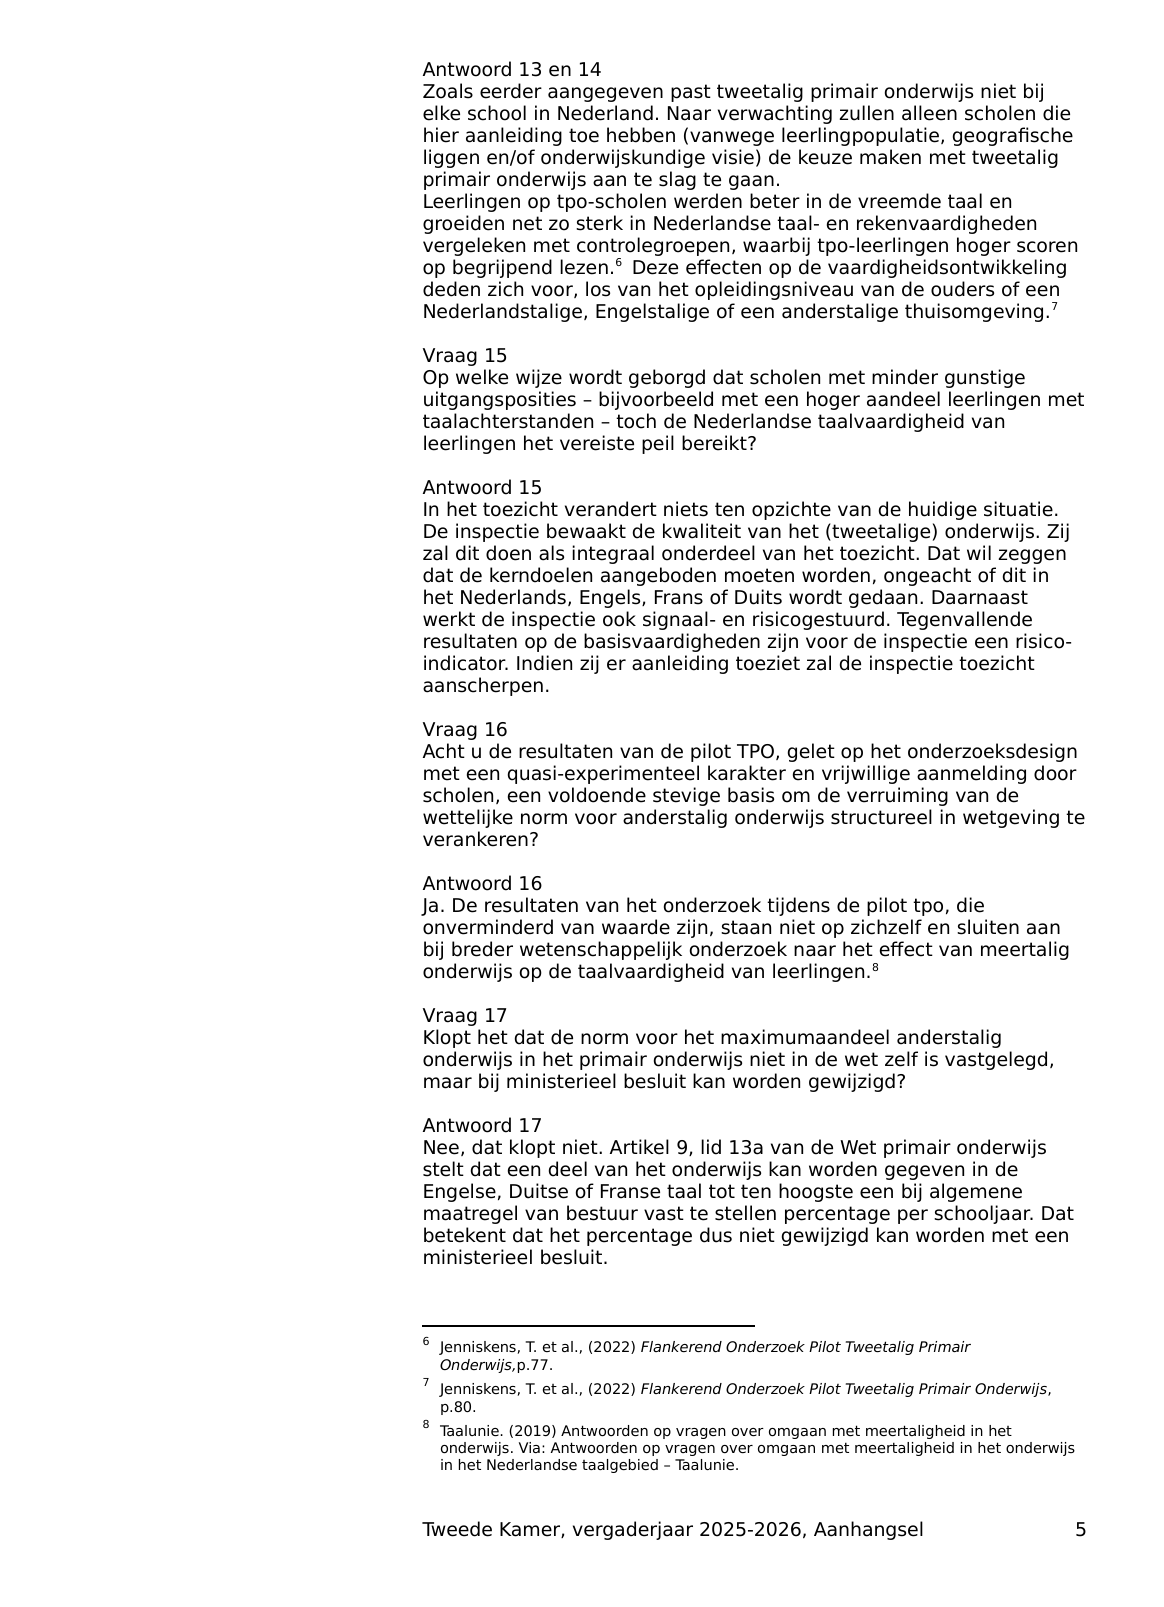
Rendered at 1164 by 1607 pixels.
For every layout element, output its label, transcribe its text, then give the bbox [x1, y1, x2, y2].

text Antwoord 16 [422, 873, 1087, 895]
text Leerlingen op tpo-scholen werden beter in de vreemde taal en groeiden net zo sterk in Nederlandse taal- en rekenvaardigheden vergeleken met controlegroepen, waarbij tpo-leerlingen hoger scoren op begrijpend lezen. Deze effecten op de vaardigheidsontwikkeling deden zich voor, los van het opleidingsniveau van de ouders of een Nederlandstalige, Engelstalige of een anderstalige thuisomgeving. [422, 191, 1087, 323]
text Zoals eerder aangegeven past tweetalig primair onderwijs niet bij elke school in Nederland. Naar verwachting zullen alleen scholen die hier aanleiding toe hebben (vanwege leerlingpopulatie, geografische liggen en/of onderwijskundige visie) de keuze maken met tweetalig primair onderwijs aan te slag te gaan. [422, 81, 1087, 191]
text Antwoord 13 en 14 [422, 59, 1087, 81]
text In het toezicht verandert niets ten opzichte van de huidige situatie. De inspectie bewaakt de kwaliteit van het (tweetalige) onderwijs. Zij zal dit doen als integraal onderdeel van het toezicht. Dat wil zeggen dat de kerndoelen aangeboden moeten worden, ongeacht of dit in het Nederlands, Engels, Frans of Duits wordt gedaan. Daarnaast werkt de inspectie ook signaal- en risicogestuurd. Tegenvallende resultaten op de basisvaardigheden zijn voor de inspectie een risico-indicator. Indien zij er aanleiding toeziet zal de inspectie toezicht aanscherpen. [422, 499, 1087, 697]
text Jenniskens, T. et al., (2022) Flankerend Onderzoek Pilot Tweetalig Primair Onderwijs, p.80. [422, 1377, 1087, 1416]
text Jenniskens, T. et al., (2022) Flankerend Onderzoek Pilot Tweetalig Primair Onderwijs,p.77. [422, 1335, 1087, 1374]
text Acht u de resultaten van de pilot TPO, gelet op het onderzoeksdesign met een quasi-experimenteel karakter en vrijwillige aanmelding door scholen, een voldoende stevige basis om de verruiming van de wettelijke norm voor anderstalig onderwijs structureel in wetgeving te verankeren? [422, 741, 1087, 851]
text Antwoord 17 [422, 1115, 1087, 1137]
text Op welke wijze wordt geborgd dat scholen met minder gunstige uitgangsposities – bijvoorbeeld met een hoger aandeel leerlingen met taalachterstanden – toch de Nederlandse taalvaardigheid van leerlingen het vereiste peil bereikt? [422, 367, 1087, 455]
text Klopt het dat de norm voor het maximumaandeel anderstalig onderwijs in het primair onderwijs niet in de wet zelf is vastgelegd, maar bij ministerieel besluit kan worden gewijzigd? [422, 1027, 1087, 1093]
text Antwoord 15 [422, 477, 1087, 499]
text Taalunie. (2019) Antwoorden op vragen over omgaan met meertaligheid in het onderwijs. Via: Antwoorden op vragen over omgaan met meertaligheid in het onderwijs in het Nederlandse taalgebied – Taalunie. [422, 1418, 1087, 1474]
text Vraag 15 [422, 345, 1087, 367]
text Nee, dat klopt niet. Artikel 9, lid 13a van de Wet primair onderwijs stelt dat een deel van het onderwijs kan worden gegeven in de Engelse, Duitse of Franse taal tot ten hoogste een bij algemene maatregel van bestuur vast te stellen percentage per schooljaar. Dat betekent dat het percentage dus niet gewijzigd kan worden met een ministerieel besluit. [422, 1137, 1087, 1269]
text Vraag 17 [422, 1005, 1087, 1027]
text Ja. De resultaten van het onderzoek tijdens de pilot tpo, die onverminderd van waarde zijn, staan niet op zichzelf en sluiten aan bij breder wetenschappelijk onderzoek naar het effect van meertalig onderwijs op de taalvaardigheid van leerlingen. [422, 895, 1087, 983]
text Vraag 16 [422, 719, 1087, 741]
